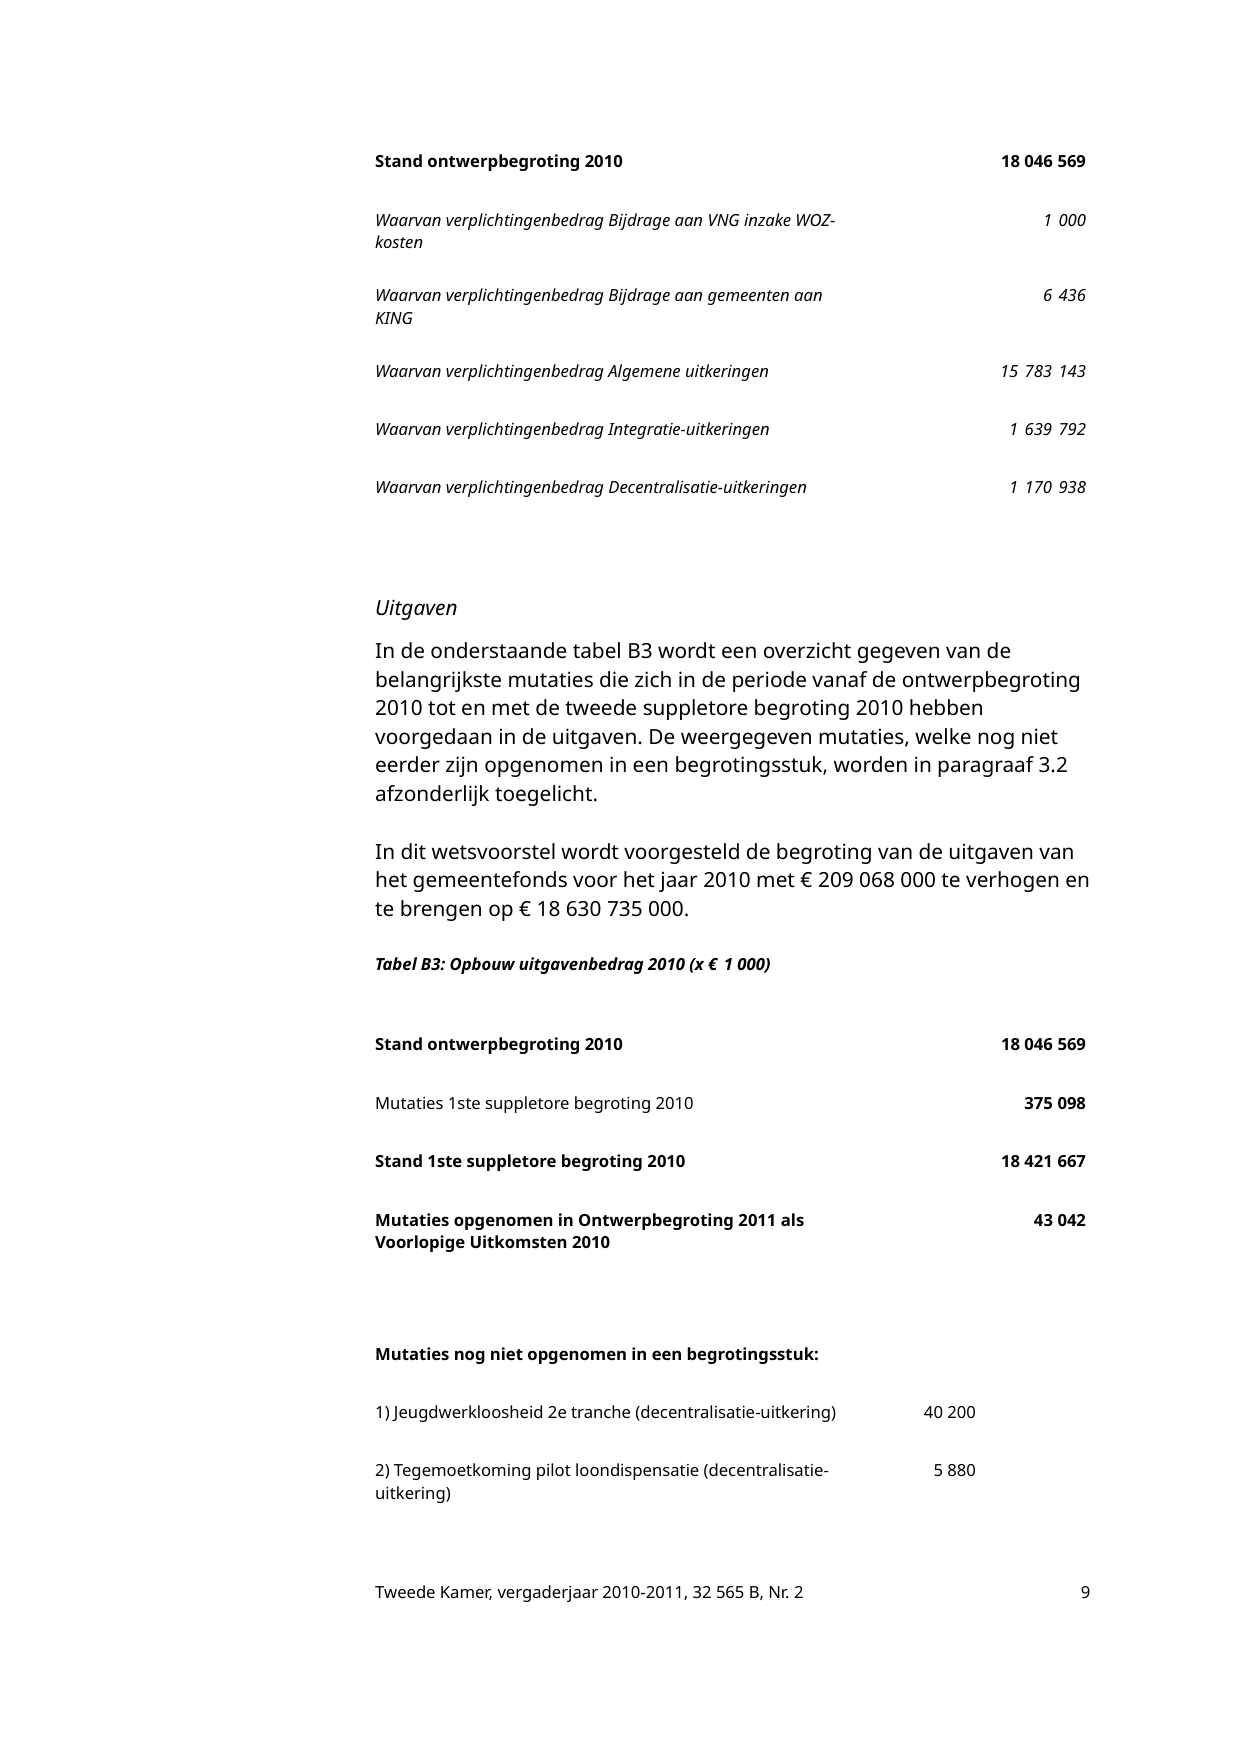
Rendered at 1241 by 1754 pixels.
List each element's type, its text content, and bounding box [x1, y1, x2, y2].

table_cell Waarvan verplichtingenbedrag Bijdrage aan VNG inzake WOZ-kosten [375, 209, 861, 284]
table_cell [861, 1208, 976, 1284]
table_cell [861, 476, 976, 534]
table_cell 1) Jeugdwerkloosheid 2e tranche (decentralisatie-uitkering) [375, 1401, 861, 1459]
table_cell [976, 1459, 1090, 1534]
table_cell 375 098 [976, 1091, 1090, 1150]
table_cell 5 880 [861, 1459, 976, 1534]
table_cell [861, 1284, 976, 1342]
table_cell Waarvan verplichtingenbedrag Algemene uitkeringen [375, 359, 861, 418]
table_cell 15 783 143 [976, 359, 1090, 418]
table_cell 18 421 667 [976, 1150, 1090, 1208]
table_header Stand ontwerpbegroting 2010 [375, 150, 861, 208]
table_header 18 046 569 [976, 150, 1090, 208]
text In de onderstaande tabel B3 wordt een overzicht gegeven van de belangrijkste mutaties die zich in de periode vanaf de ontwerpbegroting 2010 tot en met de tweede suppletore begroting 2010 hebben voorgedaan in de uitgaven. De weergegeven mutaties, welke nog niet eerder zijn opgenomen in een begrotingsstuk, worden in paragraaf 3.2 afzonderlijk toegelicht. [375, 636, 1090, 807]
text Tabel B3: Opbouw uitgavenbedrag 2010 (x € 1 000) [375, 952, 1090, 975]
table_cell 1 000 [976, 209, 1090, 284]
table_cell [861, 284, 976, 359]
text Uitgaven [375, 593, 1090, 621]
table_cell Mutaties nog niet opgenomen in een begrotingsstuk: [375, 1342, 861, 1401]
table_cell [861, 1091, 976, 1150]
table_cell Mutaties 1ste suppletore begroting 2010 [375, 1091, 861, 1150]
table_cell [976, 1284, 1090, 1342]
table_cell Stand 1ste suppletore begroting 2010 [375, 1150, 861, 1208]
table_cell [861, 209, 976, 284]
table_cell 6 436 [976, 284, 1090, 359]
table_cell 40 200 [861, 1401, 976, 1459]
table_cell [861, 1150, 976, 1208]
text In dit wetsvoorstel wordt voorgesteld de begroting van de uitgaven van het gemeentefonds voor het jaar 2010 met € 209 068 000 te verhogen en te brengen op € 18 630 735 000. [375, 837, 1090, 922]
table_cell 1 639 792 [976, 418, 1090, 476]
table_cell 43 042 [976, 1208, 1090, 1284]
table_cell [976, 1401, 1090, 1459]
table_cell Waarvan verplichtingenbedrag Decentralisatie-uitkeringen [375, 476, 861, 534]
table_cell Mutaties opgenomen in Ontwerpbegroting 2011 als Voorlopige Uitkomsten 2010 [375, 1208, 861, 1284]
table_header 18 046 569 [976, 1033, 1090, 1091]
table_cell [375, 1284, 861, 1342]
table_cell 1 170 938 [976, 476, 1090, 534]
table_header Stand ontwerpbegroting 2010 [375, 1033, 861, 1091]
table_header [861, 1033, 976, 1091]
table_cell Waarvan verplichtingenbedrag Integratie-uitkeringen [375, 418, 861, 476]
table_cell [976, 1342, 1090, 1401]
table_cell Waarvan verplichtingenbedrag Bijdrage aan gemeenten aan KING [375, 284, 861, 359]
table_cell 2) Tegemoetkoming pilot loondispensatie (decentralisatie-uitkering) [375, 1459, 861, 1534]
table_cell [861, 418, 976, 476]
table_header [861, 150, 976, 208]
table_cell [861, 1342, 976, 1401]
table_cell [861, 359, 976, 418]
